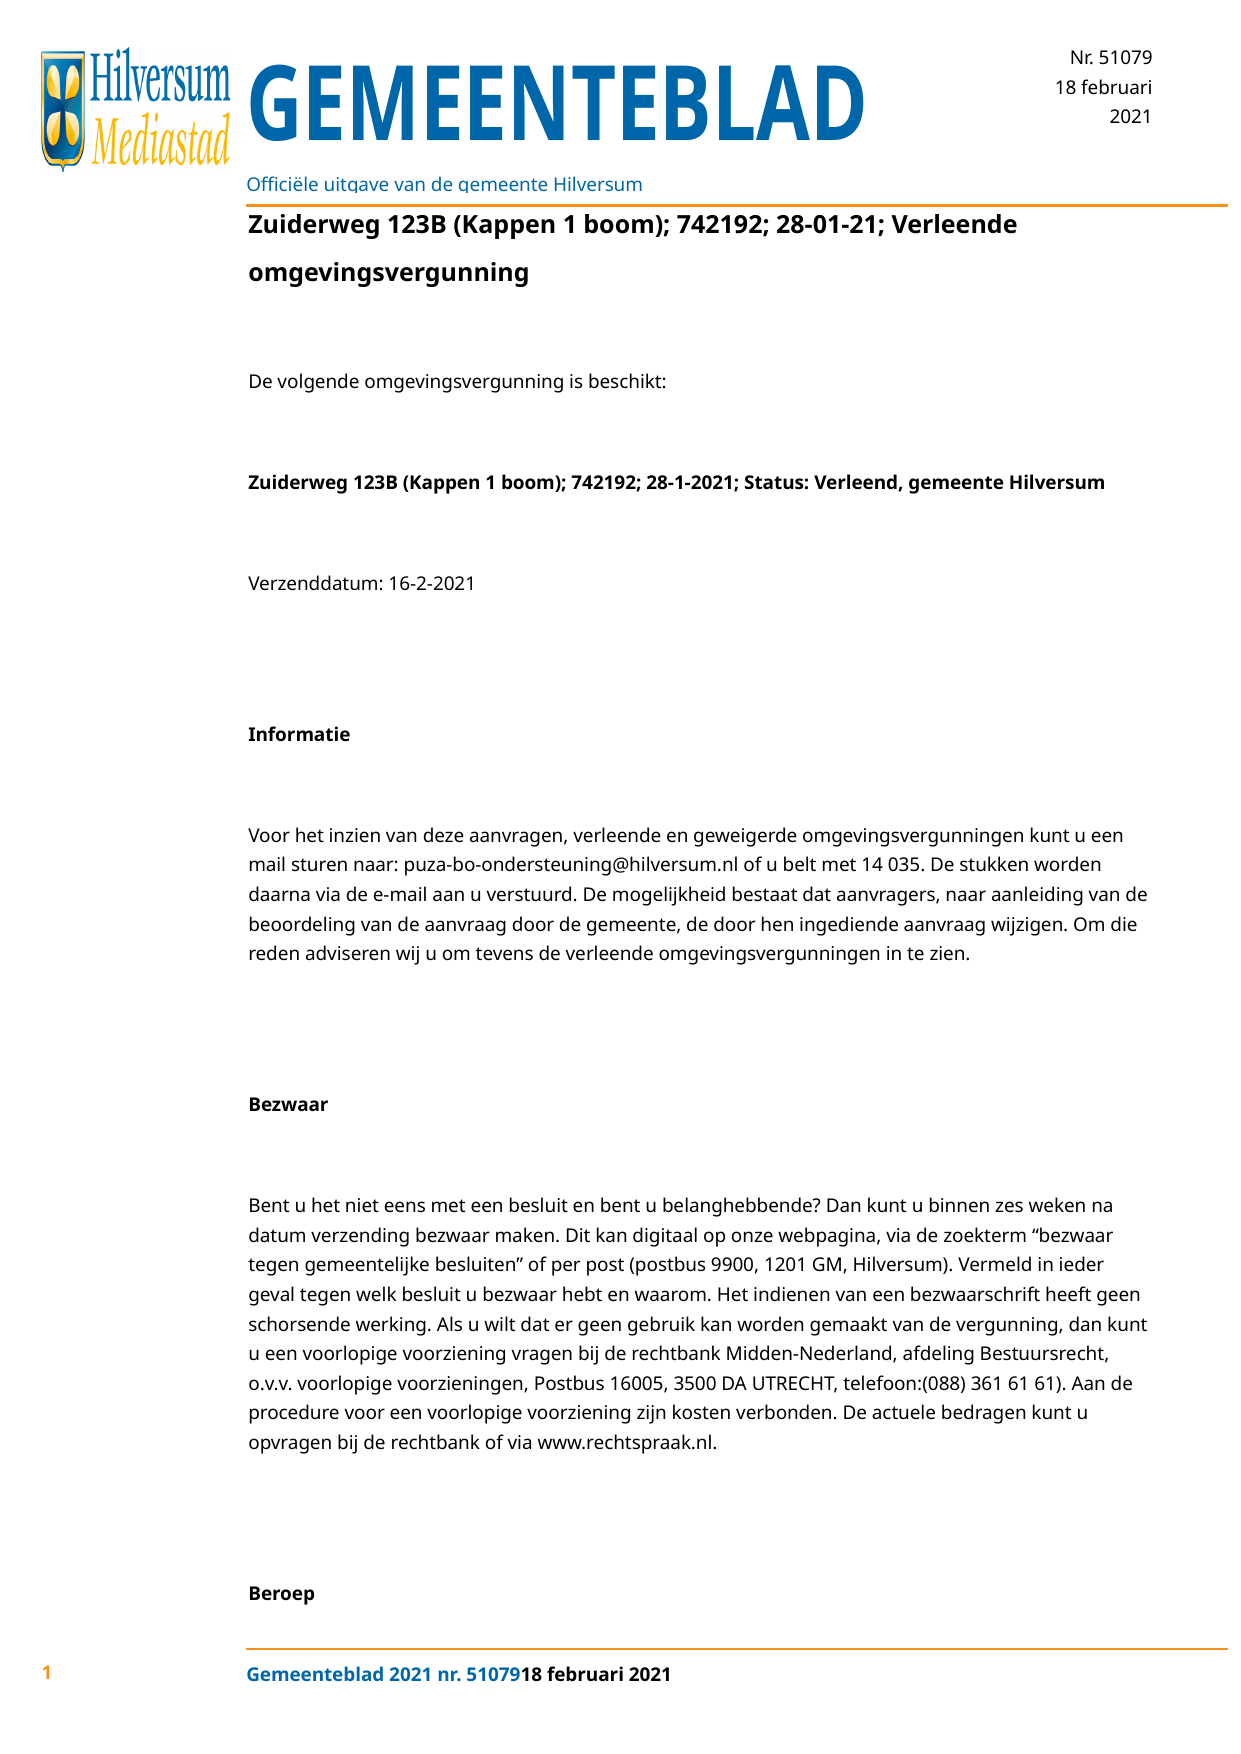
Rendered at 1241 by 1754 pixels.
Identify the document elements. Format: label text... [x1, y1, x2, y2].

picture [41, 47, 231, 172]
text Verzenddatum: 16-2-2021 [248, 570, 1152, 596]
text Bezwaar [248, 1092, 1152, 1117]
text Informatie [248, 721, 1152, 747]
text Zuiderweg 123B (Kappen 1 boom); 742192; 28-01-21; Verleende omgevingsvergunning [248, 207, 1152, 288]
text De volgende omgevingsvergunning is beschikt: [248, 368, 1152, 394]
text Voor het inzien van deze aanvragen, verleende en geweigerde omgevingsvergunningen kunt u een mail sturen naar: puza-bo-ondersteuning@hilversum.nl of u belt met 14 035. De stukken worden daarna via de e-mail aan u verstuurd. De mogelijkheid bestaat dat aanvragers, naar aanleiding van de beoordeling van de aanvraag door de gemeente, de door hen ingediende aanvraag wijzigen. Om die reden adviseren wij u om tevens de verleende omgevingsvergunningen in te zien. [248, 822, 1152, 966]
text Beroep [248, 1580, 1152, 1606]
text Bent u het niet eens met een besluit en bent u belanghebbende? Dan kunt u binnen zes weken na datum verzending bezwaar maken. Dit kan digitaal op onze webpagina, via de zoekterm “bezwaar tegen gemeentelijke besluiten” of per post (postbus 9900, 1201 GM, Hilversum). Vermeld in ieder geval tegen welk besluit u bezwaar hebt en waarom. Het indienen van een bezwaarschrift heeft geen schorsende werking. Als u wilt dat er geen gebruik kan worden gemaakt van de vergunning, dan kunt u een voorlopige voorziening vragen bij de rechtbank Midden-Nederland, afdeling Bestuursrecht, o.v.v. voorlopige voorzieningen, Postbus 16005, 3500 DA UTRECHT, telefoon:(088) 361 61 61). Aan de procedure voor een voorlopige voorziening zijn kosten verbonden. De actuele bedragen kunt u opvragen bij de rechtbank of via www.rechtspraak.nl. [248, 1192, 1152, 1455]
text Zuiderweg 123B (Kappen 1 boom); 742192; 28-1-2021; Status: Verleend, gemeente Hilversum [248, 469, 1152, 495]
